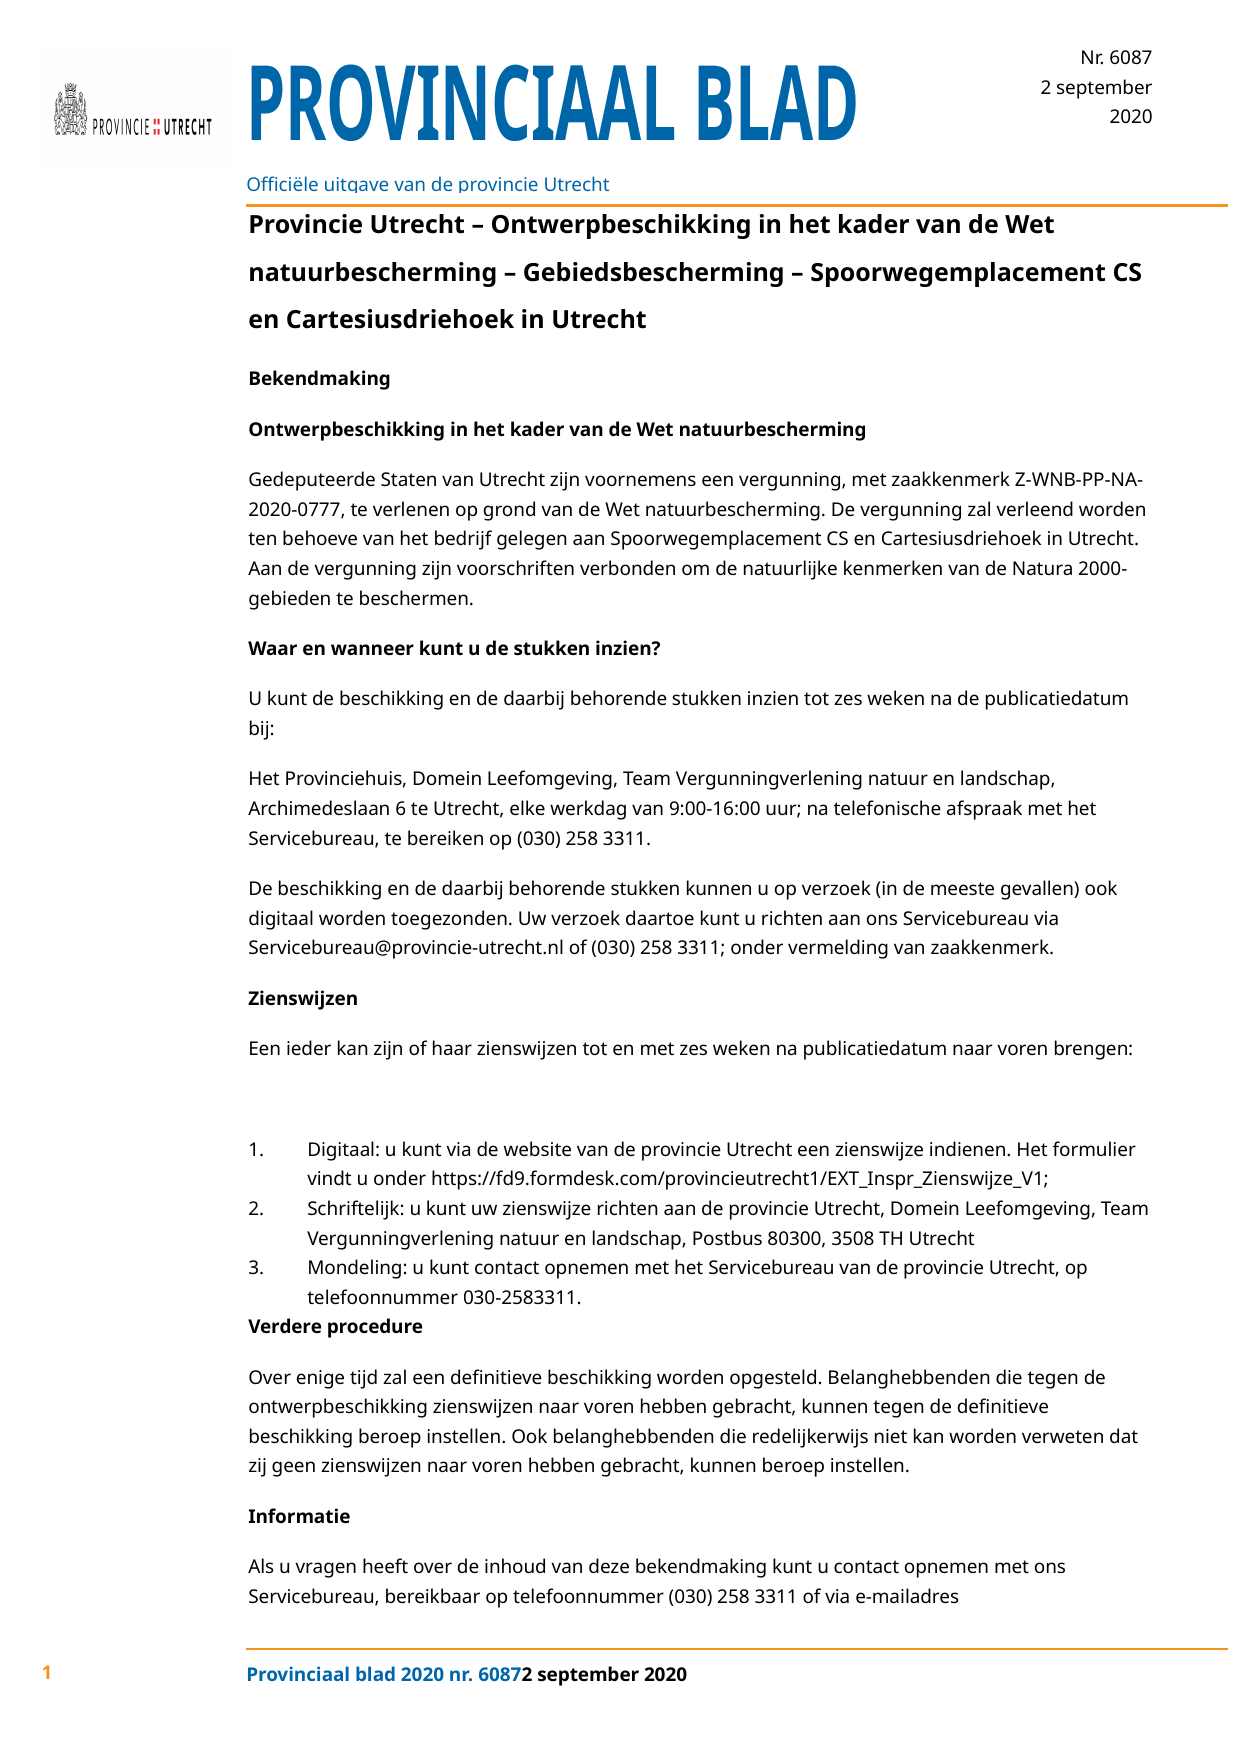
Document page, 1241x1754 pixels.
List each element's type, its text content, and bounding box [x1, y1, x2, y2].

text Als u vragen heeft over de inhoud van deze bekendmaking kunt u contact opnemen met ons Servicebureau, bereikbaar op telefoonnummer (030) 258 3311 of via e-mailadres [248, 1553, 1152, 1609]
picture [41, 47, 231, 172]
text Gedeputeerde Staten van Utrecht zijn voornemens een vergunning, met zaakkenmerk Z-WNB-PP-NA-2020-0777, te verlenen op grond van de Wet natuurbescherming. De vergunning zal verleend worden ten behoeve van het bedrijf gelegen aan Spoorwegemplacement CS en Cartesiusdriehoek in Utrecht. Aan de vergunning zijn voorschriften verbonden om de natuurlijke kenmerken van de Natura 2000-gebieden te beschermen. [248, 466, 1152, 610]
text De beschikking en de daarbij behorende stukken kunnen u op verzoek (in de meeste gevallen) ook digitaal worden toegezonden. Uw verzoek daartoe kunt u richten aan ons Servicebureau via Servicebureau@provincie-utrecht.nl of (030) 258 3311; onder vermelding van zaakkenmerk. [248, 875, 1152, 960]
text Een ieder kan zijn of haar zienswijzen tot en met zes weken na publicatiedatum naar voren brengen: [248, 1035, 1152, 1061]
text Het Provinciehuis, Domein Leefomgeving, Team Vergunningverlening natuur en landschap, Archimedeslaan 6 te Utrecht, elke werkdag van 9:00-16:00 uur; na telefonische afspraak met het Servicebureau, te bereiken op (030) 258 3311. [248, 766, 1152, 850]
list Mondeling: u kunt contact opnemen met het Servicebureau van de provincie Utrecht, op telefoonnummer 030-2583311. [248, 1254, 1152, 1309]
text Ontwerpbeschikking in het kader van de Wet natuurbescherming [248, 416, 1152, 442]
text Verdere procedure [248, 1313, 1152, 1339]
list Digitaal: u kunt via de website van de provincie Utrecht een zienswijze indienen. Het formulier vindt u onder https://fd9.formdesk.com/provincieutrecht1/EXT_Inspr_Zienswijze_V1; [248, 1136, 1152, 1191]
text Over enige tijd zal een definitieve beschikking worden opgesteld. Belanghebbenden die tegen de ontwerpbeschikking zienswijzen naar voren hebben gebracht, kunnen tegen de definitieve beschikking beroep instellen. Ook belanghebbenden die redelijkerwijs niet kan worden verweten dat zij geen zienswijzen naar voren hebben gebracht, kunnen beroep instellen. [248, 1364, 1152, 1478]
text Waar en wanneer kunt u de stukken inzien? [248, 635, 1152, 661]
text Provincie Utrecht – Ontwerpbeschikking in het kader van de Wet natuurbescherming – Gebiedsbescherming – Spoorwegemplacement CS en Cartesiusdriehoek in Utrecht [248, 207, 1152, 336]
list Schriftelijk: u kunt uw zienswijze richten aan de provincie Utrecht, Domein Leefomgeving, Team Vergunningverlening natuur en landschap, Postbus 80300, 3508 TH Utrecht [248, 1195, 1152, 1250]
text U kunt de beschikking en de daarbij behorende stukken inzien tot zes weken na de publicatiedatum bij: [248, 686, 1152, 741]
text Zienswijzen [248, 985, 1152, 1010]
text Informatie [248, 1503, 1152, 1529]
text Bekendmaking [248, 366, 1152, 391]
